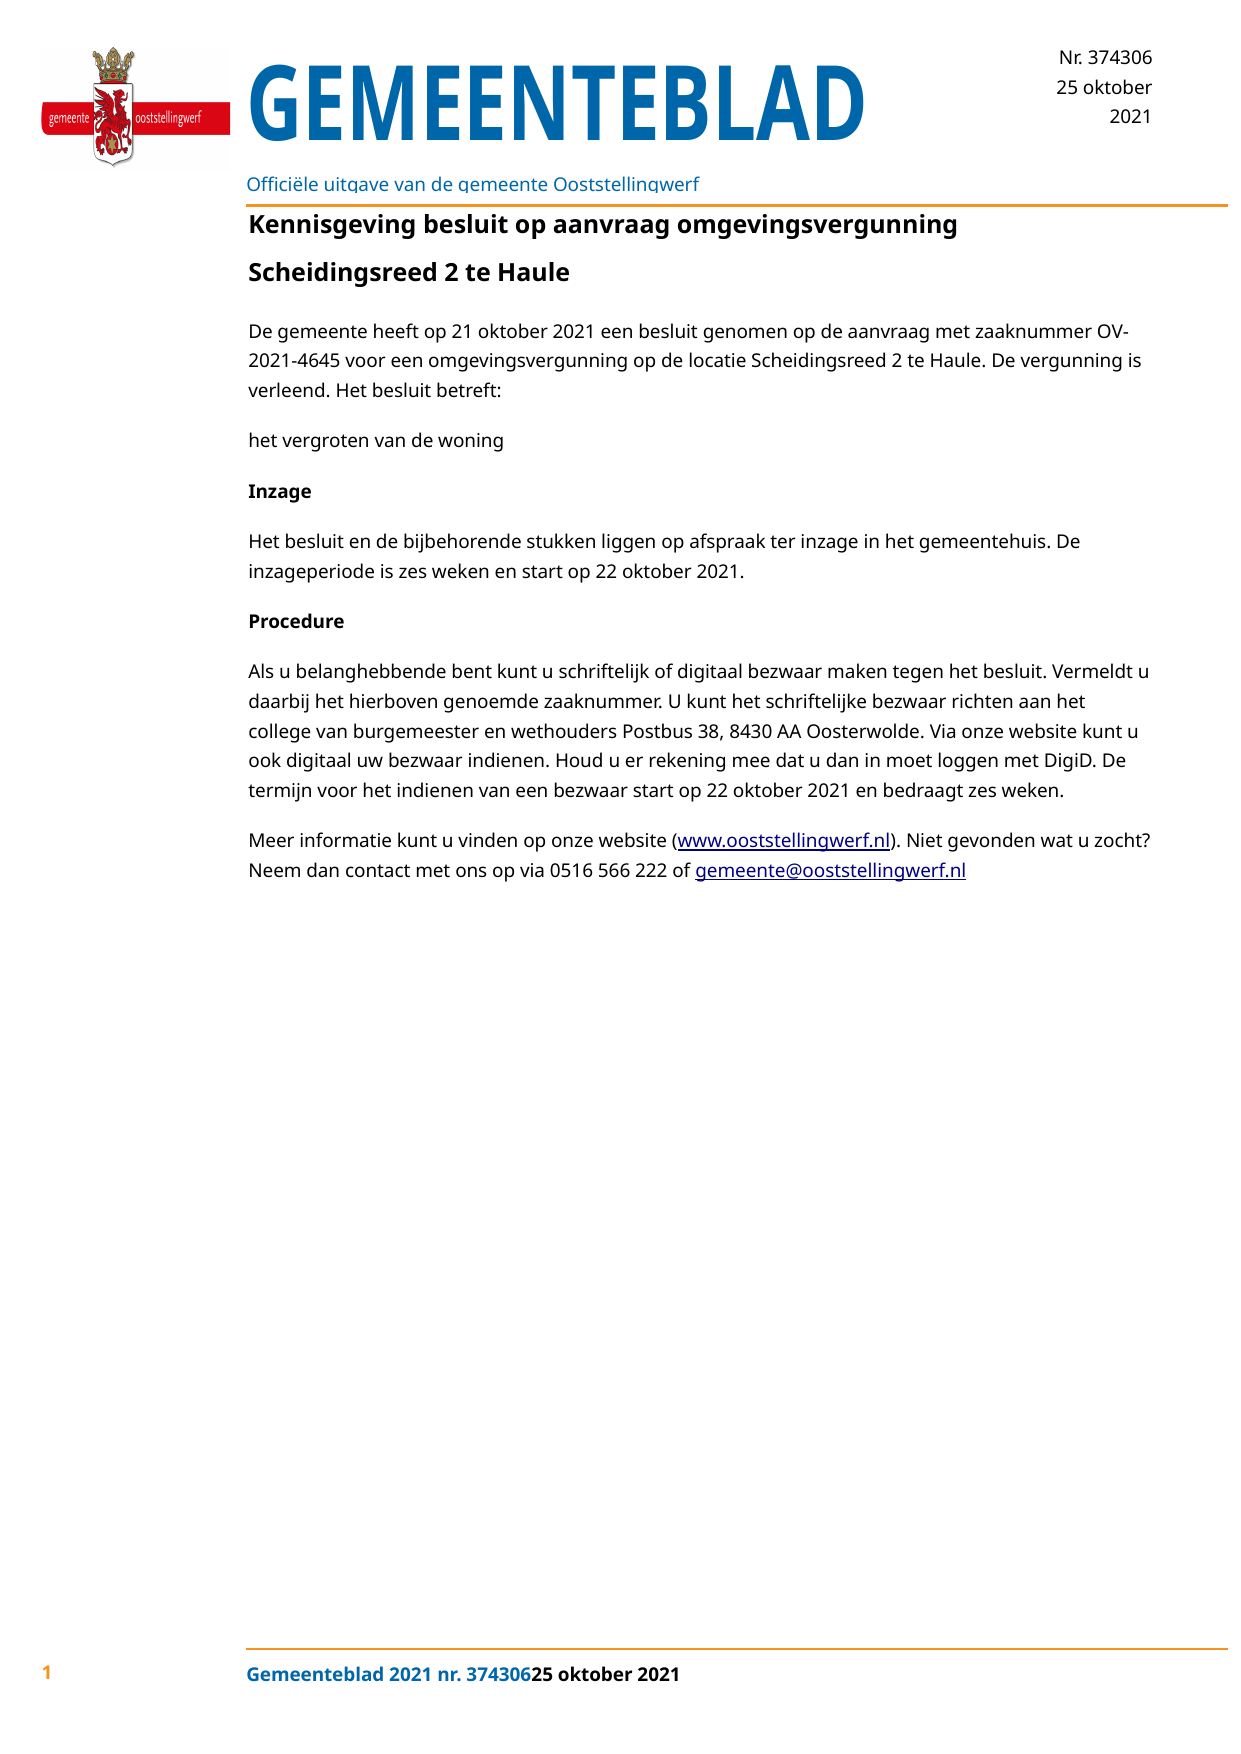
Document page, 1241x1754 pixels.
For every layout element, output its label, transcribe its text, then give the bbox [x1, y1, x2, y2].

text Als u belanghebbende bent kunt u schriftelijk of digitaal bezwaar maken tegen het besluit. Vermeldt u daarbij het hierboven genoemde zaaknummer. U kunt het schriftelijke bezwaar richten aan het college van burgemeester en wethouders Postbus 38, 8430 AA Oosterwolde. Via onze website kunt u ook digitaal uw bezwaar indienen. Houd u er rekening mee dat u dan in moet loggen met DigiD. De termijn voor het indienen van een bezwaar start op 22 oktober 2021 en bedraagt zes weken. [248, 659, 1152, 803]
picture [41, 47, 231, 172]
text Procedure [248, 608, 1152, 634]
text De gemeente heeft op 21 oktober 2021 een besluit genomen op de aanvraag met zaaknummer OV-2021-4645 voor een omgevingsvergunning op de locatie Scheidingsreed 2 te Haule. De vergunning is verleend. Het besluit betreft: [248, 318, 1152, 403]
text Inzage [248, 478, 1152, 504]
text Meer informatie kunt u vinden op onze website (www.ooststellingwerf.nl). Niet gevonden wat u zocht? Neem dan contact met ons op via 0516 566 222 of gemeente@ooststellingwerf.nl [248, 827, 1152, 883]
text Kennisgeving besluit op aanvraag omgevingsvergunning Scheidingsreed 2 te Haule [248, 207, 1152, 288]
text Het besluit en de bijbehorende stukken liggen op afspraak ter inzage in het gemeentehuis. De inzageperiode is zes weken en start op 22 oktober 2021. [248, 528, 1152, 584]
text het vergroten van de woning [248, 427, 1152, 453]
